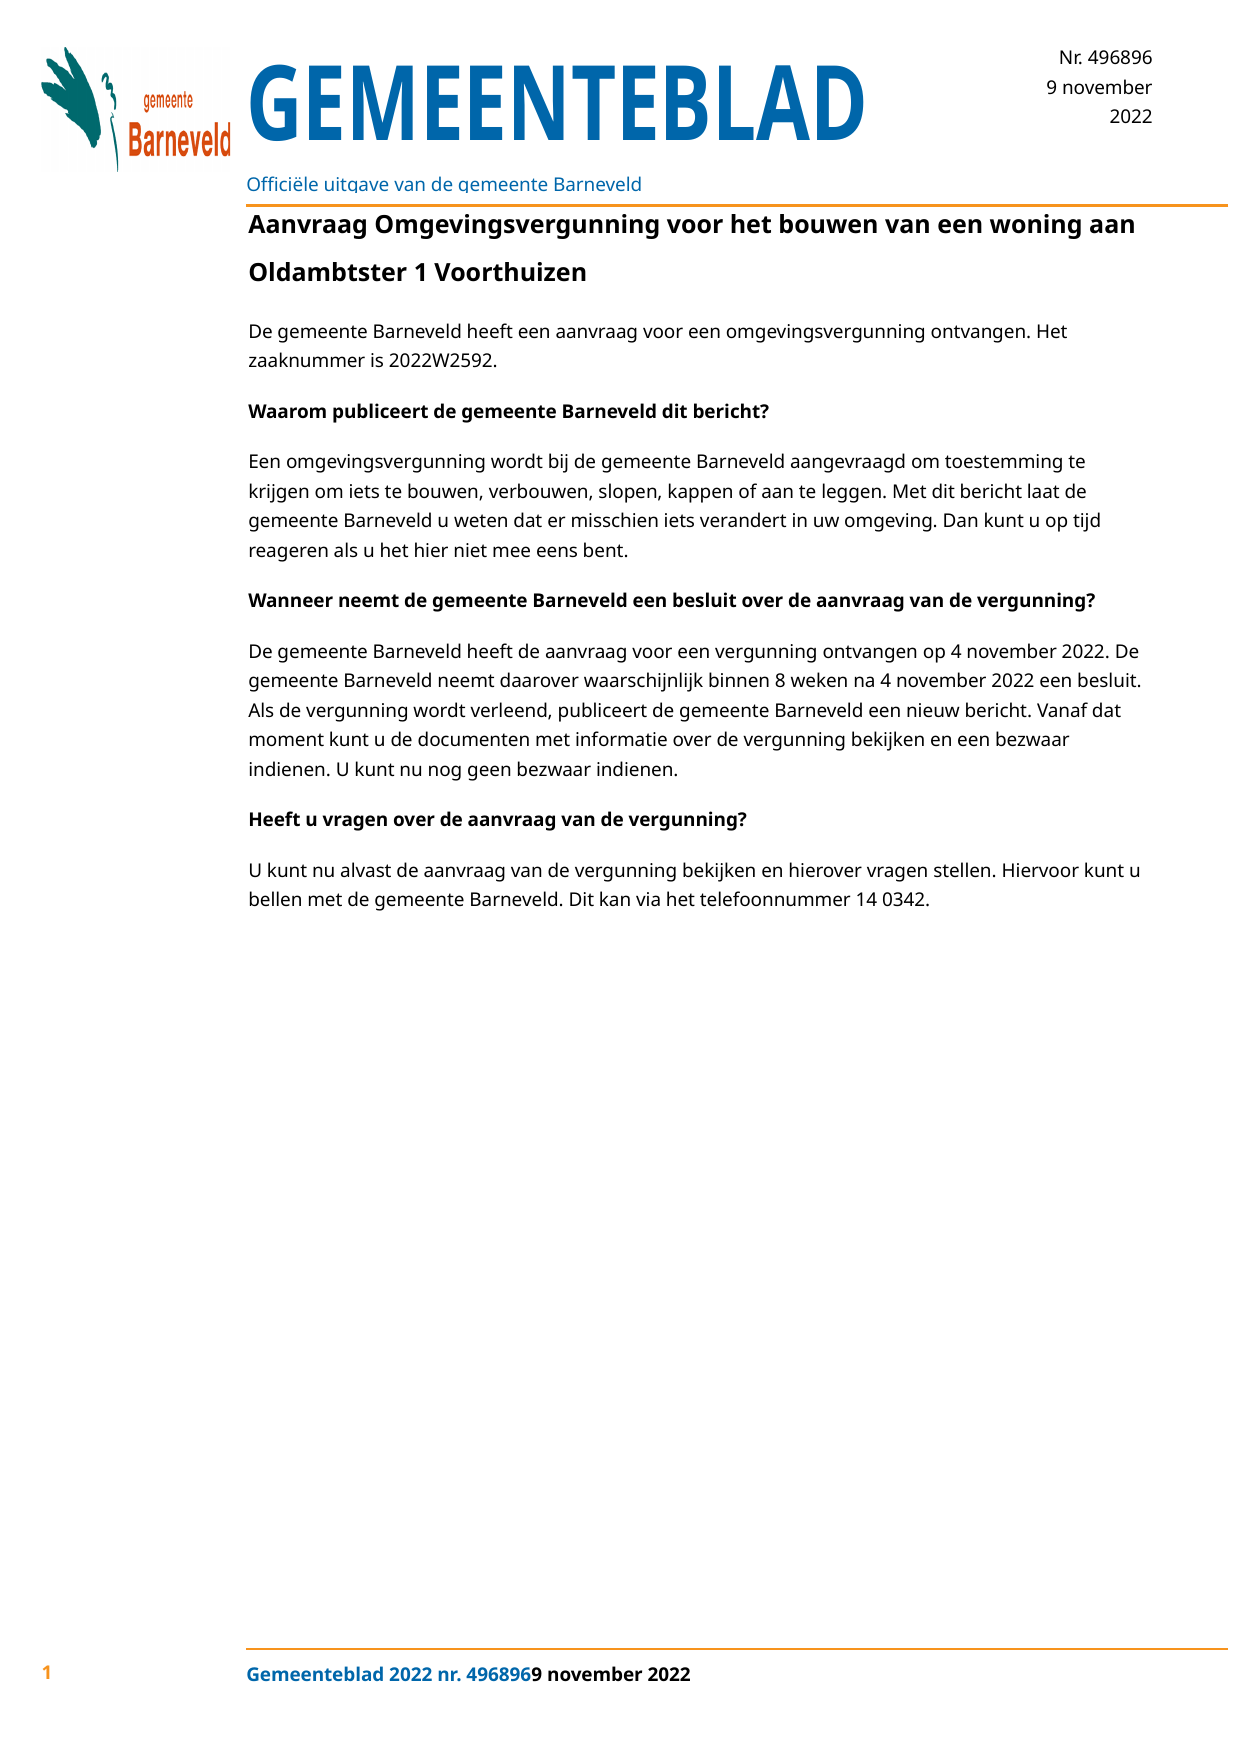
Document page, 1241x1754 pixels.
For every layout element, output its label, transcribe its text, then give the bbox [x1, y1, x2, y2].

text Een omgevingsvergunning wordt bij de gemeente Barneveld aangevraagd om toestemming te krijgen om iets te bouwen, verbouwen, slopen, kappen of aan te leggen. Met dit bericht laat de gemeente Barneveld u weten dat er misschien iets verandert in uw omgeving. Dan kunt u op tijd reageren als u het hier niet mee eens bent. [248, 448, 1152, 563]
text Heeft u vragen over de aanvraag van de vergunning? [248, 807, 1152, 832]
text De gemeente Barneveld heeft een aanvraag voor een omgevingsvergunning ontvangen. Het zaaknummer is 2022W2592. [248, 318, 1152, 373]
text De gemeente Barneveld heeft de aanvraag voor een vergunning ontvangen op 4 november 2022. De gemeente Barneveld neemt daarover waarschijnlijk binnen 8 weken na 4 november 2022 een besluit. Als de vergunning wordt verleend, publiceert de gemeente Barneveld een nieuw bericht. Vanaf dat moment kunt u de documenten met informatie over de vergunning bekijken en een bezwaar indienen. U kunt nu nog geen bezwaar indienen. [248, 638, 1152, 782]
text U kunt nu alvast de aanvraag van de vergunning bekijken en hierover vragen stellen. Hiervoor kunt u bellen met de gemeente Barneveld. Dit kan via het telefoonnummer 14 0342. [248, 857, 1152, 912]
text Aanvraag Omgevingsvergunning voor het bouwen van een woning aan Oldambtster 1 Voorthuizen [248, 207, 1152, 288]
picture [41, 47, 231, 172]
text Waarom publiceert de gemeente Barneveld dit bericht? [248, 398, 1152, 424]
text Wanneer neemt de gemeente Barneveld een besluit over de aanvraag van de vergunning? [248, 587, 1152, 613]
